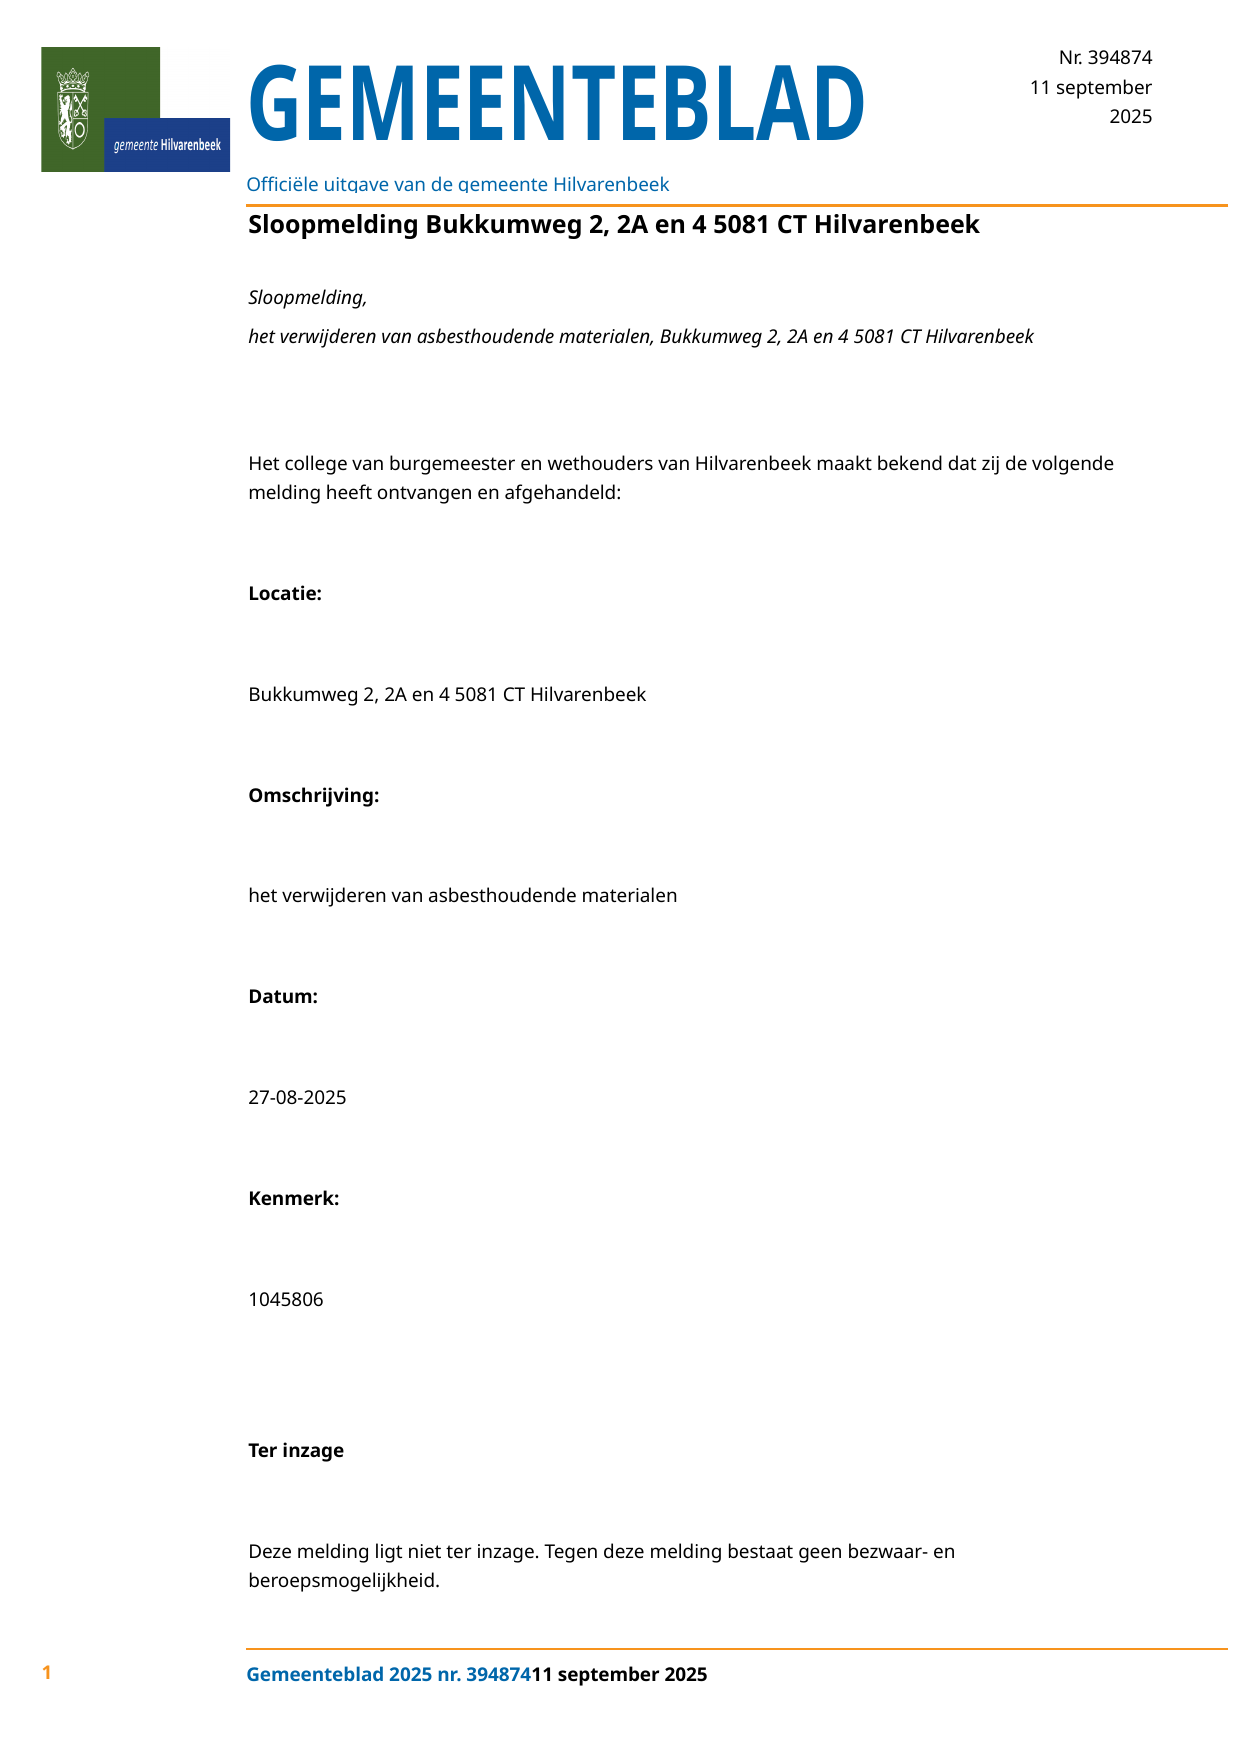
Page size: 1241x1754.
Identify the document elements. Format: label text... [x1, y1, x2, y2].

text Ter inzage [248, 1437, 1152, 1463]
text Sloopmelding Bukkumweg 2, 2A en 4 5081 CT Hilvarenbeek [248, 207, 1152, 241]
text Locatie: [248, 580, 1152, 606]
text Bukkumweg 2, 2A en 4 5081 CT Hilvarenbeek [248, 681, 1152, 707]
text 27-08-2025 [248, 1084, 1152, 1110]
text Datum: [248, 983, 1152, 1009]
text Kenmerk: [248, 1185, 1152, 1211]
text Het college van burgemeester en wethouders van Hilvarenbeek maakt bekend dat zij de volgende melding heeft ontvangen en afgehandeld: [248, 450, 1152, 505]
text Deze melding ligt niet ter inzage. Tegen deze melding bestaat geen bezwaar- en beroepsmogelijkheid. [248, 1538, 1152, 1593]
text het verwijderen van asbesthoudende materialen [248, 883, 1152, 908]
text Omschrijving: [248, 782, 1152, 807]
picture [41, 47, 231, 172]
text Sloopmelding, [248, 284, 1152, 309]
text 1045806 [248, 1286, 1152, 1312]
text het verwijderen van asbesthoudende materialen, Bukkumweg 2, 2A en 4 5081 CT Hilvarenbeek [248, 323, 1152, 349]
